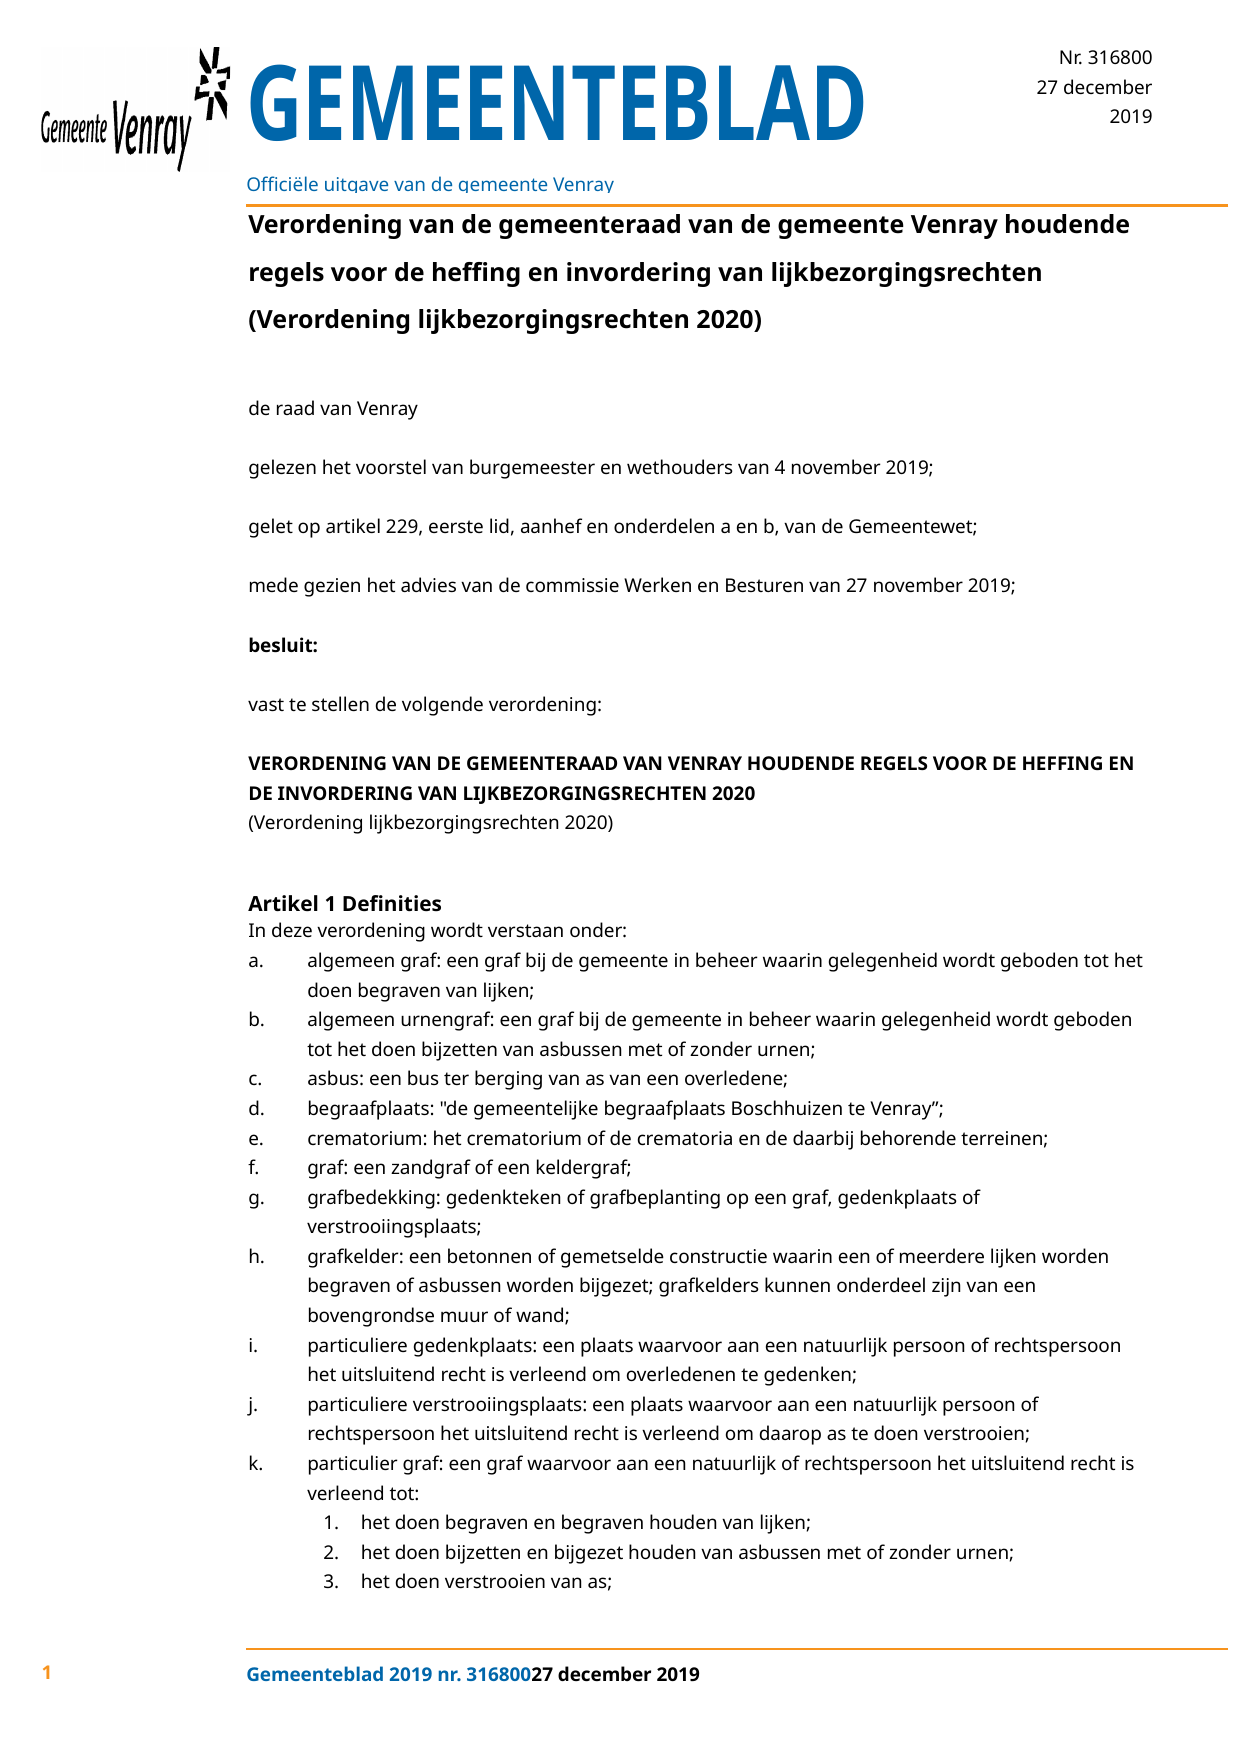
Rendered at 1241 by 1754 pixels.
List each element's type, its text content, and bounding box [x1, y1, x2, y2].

text In deze verordening wordt verstaan onder: [248, 918, 1152, 943]
picture [41, 47, 231, 172]
list graf: een zandgraf of een keldergraf; [248, 1154, 1152, 1180]
list asbus: een bus ter berging van as van een overledene; [248, 1066, 1152, 1091]
text gelezen het voorstel van burgemeester en wethouders van 4 november 2019; [248, 454, 1152, 480]
list particuliere verstrooiingsplaats: een plaats waarvoor aan een natuurlijk persoon of rechtspersoon het uitsluitend recht is verleend om daarop as te doen verstrooien; [248, 1391, 1152, 1446]
text gelet op artikel 229, eerste lid, aanhef en onderdelen a en b, van de Gemeentewet; [248, 513, 1152, 539]
list het doen begraven en begraven houden van lijken; [323, 1509, 1152, 1535]
text vast te stellen de volgende verordening: [248, 691, 1152, 717]
list grafkelder: een betonnen of gemetselde constructie waarin een of meerdere lijken worden begraven of asbussen worden bijgezet; grafkelders kunnen onderdeel zijn van een bovengrondse muur of wand; [248, 1243, 1152, 1328]
list het doen bijzetten en bijgezet houden van asbussen met of zonder urnen; [323, 1539, 1152, 1565]
list grafbedekking: gedenkteken of grafbeplanting op een graf, gedenkplaats of verstrooiingsplaats; [248, 1184, 1152, 1239]
list crematorium: het crematorium of de crematoria en de daarbij behorende terreinen; [248, 1125, 1152, 1151]
text Artikel 1 Definities [248, 889, 1152, 918]
text (Verordening lijkbezorgingsrechten 2020) [248, 809, 1152, 835]
list algemeen urnengraf: een graf bij de gemeente in beheer waarin gelegenheid wordt geboden tot het doen bijzetten van asbussen met of zonder urnen; [248, 1006, 1152, 1062]
list begraafplaats: "de gemeentelijke begraafplaats Boschhuizen te Venray”; [248, 1095, 1152, 1121]
list algemeen graf: een graf bij de gemeente in beheer waarin gelegenheid wordt geboden tot het doen begraven van lijken; [248, 947, 1152, 1003]
list particulier graf: een graf waarvoor aan een natuurlijk of rechtspersoon het uitsluitend recht is verleend tot: [248, 1450, 1152, 1506]
list het doen verstrooien van as; [323, 1568, 1152, 1594]
text de raad van Venray [248, 395, 1152, 421]
text mede gezien het advies van de commissie Werken en Besturen van 27 november 2019; [248, 573, 1152, 598]
text Verordening van de gemeenteraad van de gemeente Venray houdende regels voor de heffing en invordering van lijkbezorgingsrechten (Verordening lijkbezorgingsrechten 2020) [248, 207, 1152, 336]
text VERORDENING VAN DE GEMEENTERAAD VAN VENRAY HOUDENDE REGELS VOOR DE HEFFING EN DE INVORDERING VAN LIJKBEZORGINGSRECHTEN 2020 [248, 750, 1152, 805]
text besluit: [248, 632, 1152, 657]
list particuliere gedenkplaats: een plaats waarvoor aan een natuurlijk persoon of rechtspersoon het uitsluitend recht is verleend om overledenen te gedenken; [248, 1332, 1152, 1387]
